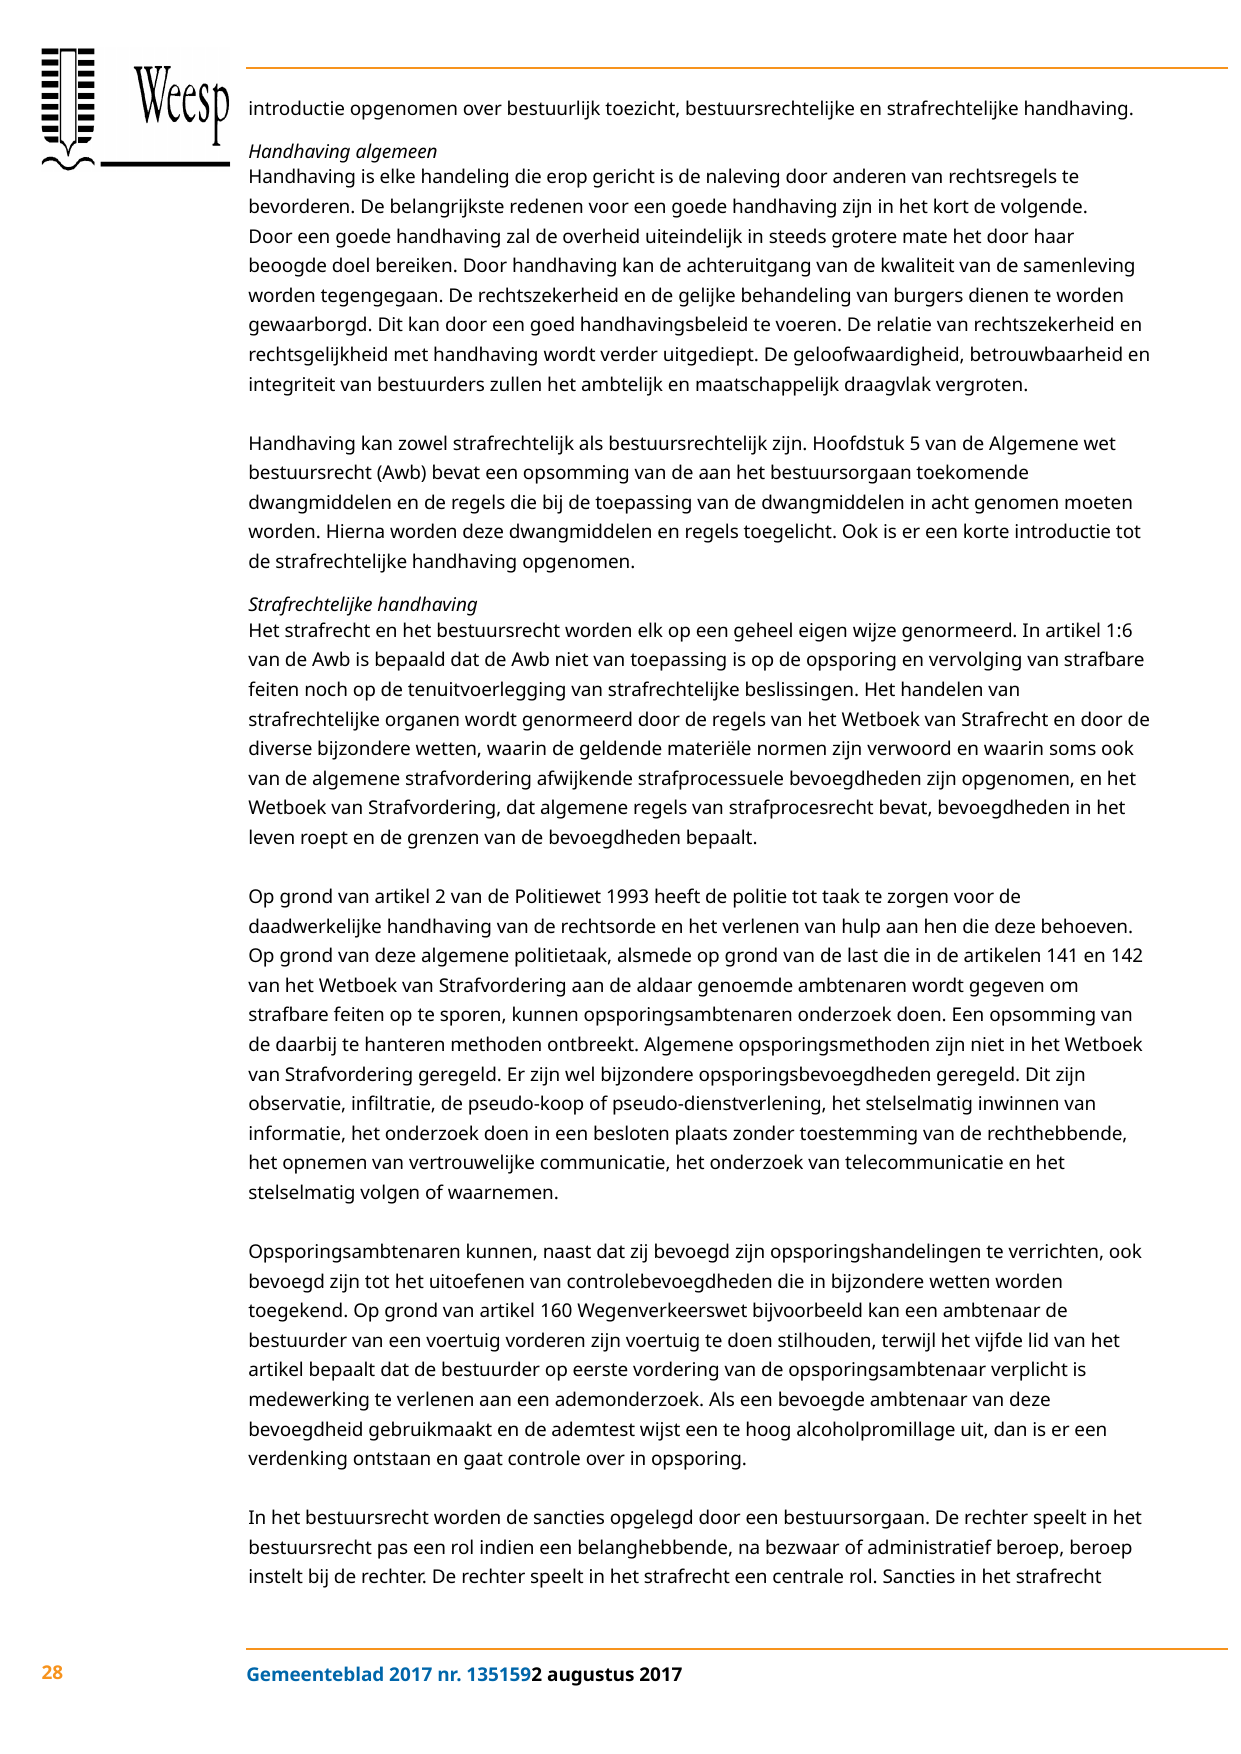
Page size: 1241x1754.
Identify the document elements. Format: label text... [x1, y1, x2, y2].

text In het bestuursrecht worden de sancties opgelegd door een bestuursorgaan. De rechter speelt in het bestuursrecht pas een rol indien een belanghebbende, na bezwaar of administratief beroep, beroep instelt bij de rechter. De rechter speelt in het strafrecht een centrale rol. Sancties in het strafrecht [248, 1504, 1152, 1589]
text Handhaving algemeen [248, 138, 1152, 164]
text Strafrechtelijke handhaving [248, 591, 1152, 617]
text Opsporingsambtenaren kunnen, naast dat zij bevoegd zijn opsporingshandelingen te verrichten, ook bevoegd zijn tot het uitoefenen van controlebevoegdheden die in bijzondere wetten worden toegekend. Op grond van artikel 160 Wegenverkeerswet bijvoorbeeld kan een ambtenaar de bestuurder van een voertuig vorderen zijn voertuig te doen stilhouden, terwijl het vijfde lid van het artikel bepaalt dat de bestuurder op eerste vordering van de opsporingsambtenaar verplicht is medewerking te verlenen aan een ademonderzoek. Als een bevoegde ambtenaar van deze bevoegdheid gebruikmaakt en de ademtest wijst een te hoog alcoholpromillage uit, dan is er een verdenking ontstaan en gaat controle over in opsporing. [248, 1238, 1152, 1471]
text Op grond van artikel 2 van de Politiewet 1993 heeft de politie tot taak te zorgen voor de daadwerkelijke handhaving van de rechtsorde en het verlenen van hulp aan hen die deze behoeven. Op grond van deze algemene politietaak, alsmede op grond van de last die in de artikelen 141 en 142 van het Wetboek van Strafvordering aan de aldaar genoemde ambtenaren wordt gegeven om strafbare feiten op te sporen, kunnen opsporingsambtenaren onderzoek doen. Een opsomming van de daarbij te hanteren methoden ontbreekt. Algemene opsporingsmethoden zijn niet in het Wetboek van Strafvordering geregeld. Er zijn wel bijzondere opsporingsbevoegdheden geregeld. Dit zijn observatie, infiltratie, de pseudo-koop of pseudo-dienstverlening, het stelselmatig inwinnen van informatie, het onderzoek doen in een besloten plaats zonder toestemming van de rechthebbende, het opnemen van vertrouwelijke communicatie, het onderzoek van telecommunicatie en het stelselmatig volgen of waarnemen. [248, 883, 1152, 1205]
text Het strafrecht en het bestuursrecht worden elk op een geheel eigen wijze genormeerd. In artikel 1:6 van de Awb is bepaald dat de Awb niet van toepassing is op de opsporing en vervolging van strafbare feiten noch op de tenuitvoerlegging van strafrechtelijke beslissingen. Het handelen van strafrechtelijke organen wordt genormeerd door de regels van het Wetboek van Strafrecht en door de diverse bijzondere wetten, waarin de geldende materiële normen zijn verwoord en waarin soms ook van de algemene strafvordering afwijkende strafprocessuele bevoegdheden zijn opgenomen, en het Wetboek van Strafvordering, dat algemene regels van strafprocesrecht bevat, bevoegdheden in het leven roept en de grenzen van de bevoegdheden bepaalt. [248, 617, 1152, 850]
text Door een goede handhaving zal de overheid uiteindelijk in steeds grotere mate het door haar beoogde doel bereiken. Door handhaving kan de achteruitgang van de kwaliteit van de samenleving worden tegengegaan. De rechtszekerheid en de gelijke behandeling van burgers dienen te worden gewaarborgd. Dit kan door een goed handhavingsbeleid te voeren. De relatie van rechtszekerheid en rechtsgelijkheid met handhaving wordt verder uitgediept. De geloofwaardigheid, betrouwbaarheid en integriteit van bestuurders zullen het ambtelijk en maatschappelijk draagvlak vergroten. [248, 223, 1152, 396]
text introductie opgenomen over bestuurlijk toezicht, bestuursrechtelijke en strafrechtelijke handhaving. [248, 95, 1152, 121]
text Handhaving kan zowel strafrechtelijk als bestuursrechtelijk zijn. Hoofdstuk 5 van de Algemene wet bestuursrecht (Awb) bevat een opsomming van de aan het bestuursorgaan toekomende dwangmiddelen en de regels die bij de toepassing van de dwangmiddelen in acht genomen moeten worden. Hierna worden deze dwangmiddelen en regels toegelicht. Ook is er een korte introductie tot de strafrechtelijke handhaving opgenomen. [248, 430, 1152, 574]
text Handhaving is elke handeling die erop gericht is de naleving door anderen van rechtsregels te bevorderen. De belangrijkste redenen voor een goede handhaving zijn in het kort de volgende. [248, 164, 1152, 219]
picture [41, 47, 231, 172]
